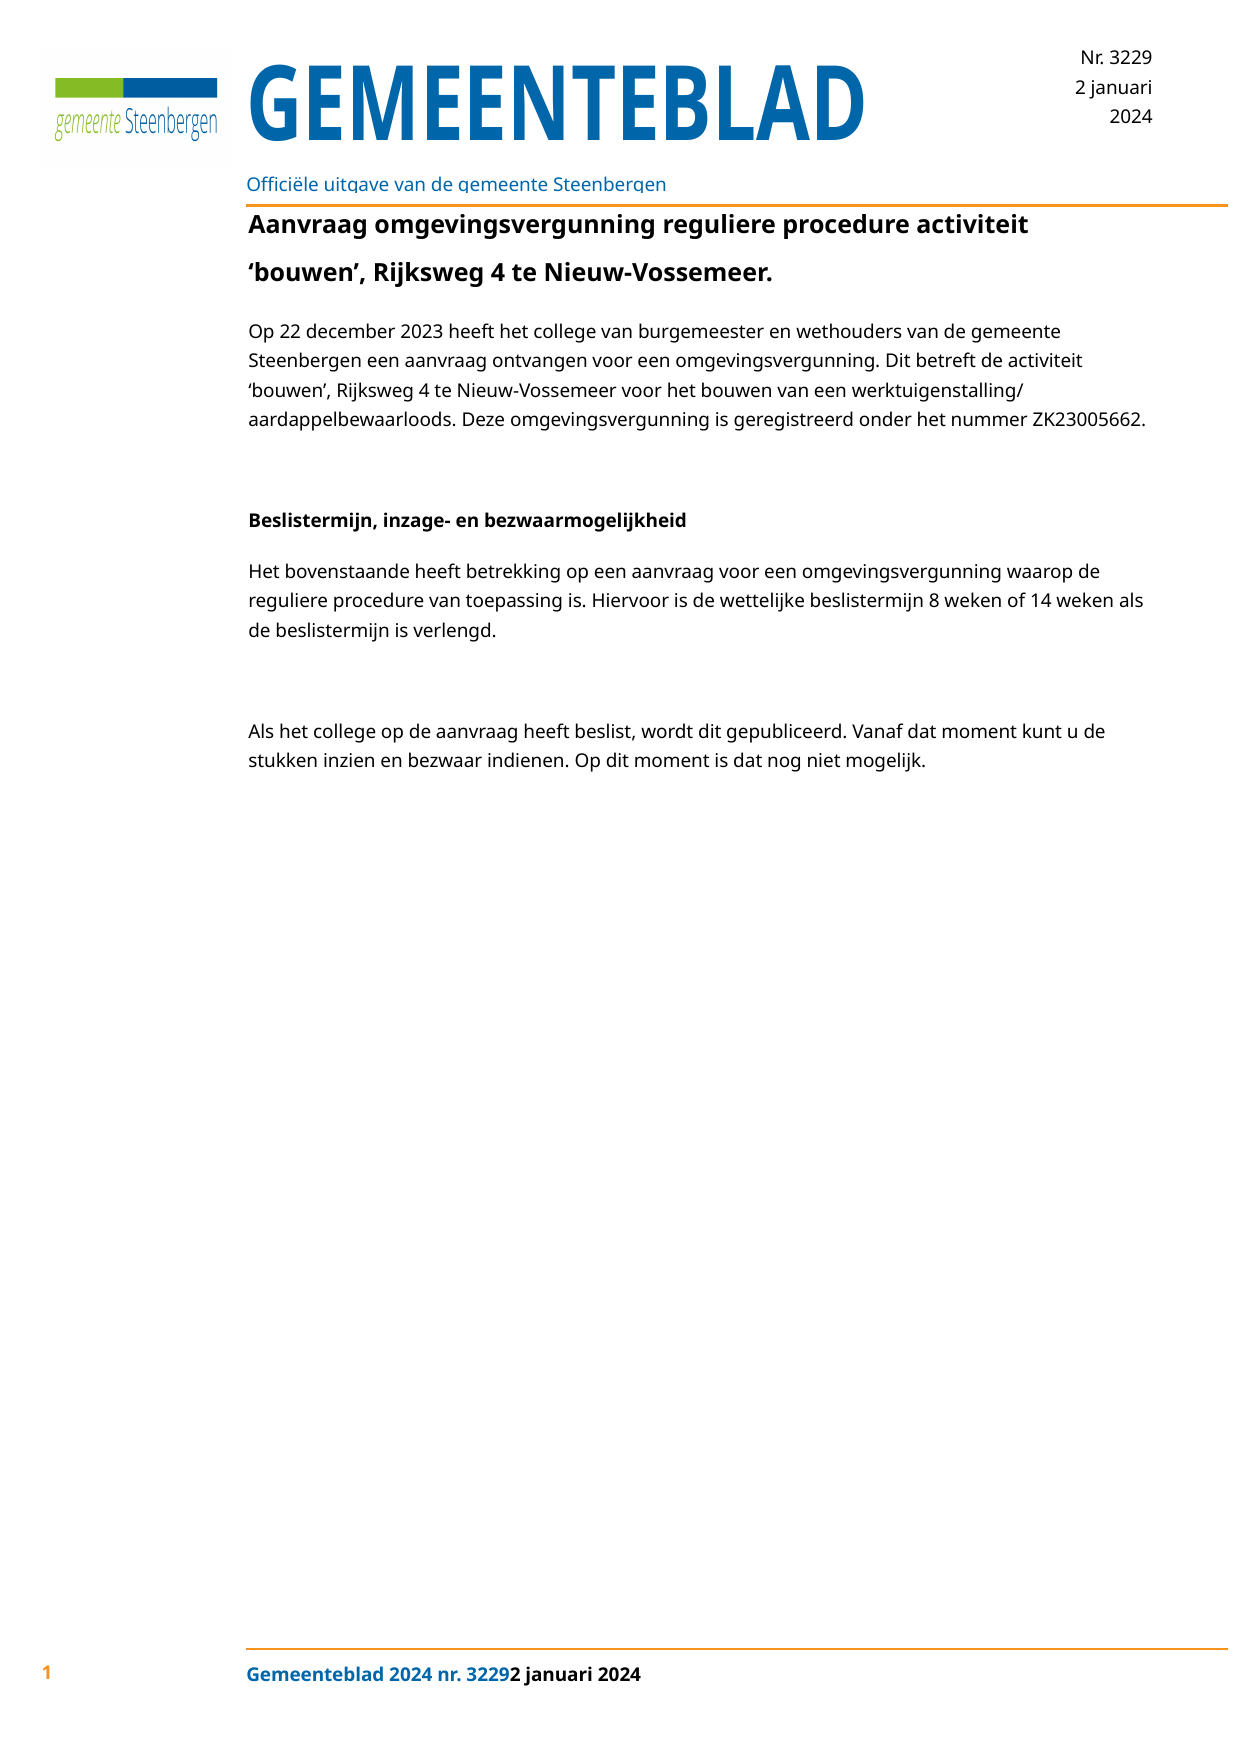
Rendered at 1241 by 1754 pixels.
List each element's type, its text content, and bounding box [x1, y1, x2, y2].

text Beslistermijn, inzage- en bezwaarmogelijkheid [248, 507, 1152, 533]
text Als het college op de aanvraag heeft beslist, wordt dit gepubliceerd. Vanaf dat moment kunt u de stukken inzien en bezwaar indienen. Op dit moment is dat nog niet mogelijk. [248, 718, 1152, 773]
text Op 22 december 2023 heeft het college van burgemeester en wethouders van de gemeente Steenbergen een aanvraag ontvangen voor een omgevingsvergunning. Dit betreft de activiteit ‘bouwen’, Rijksweg 4 te Nieuw-Vossemeer voor het bouwen van een werktuigenstalling/ aardappelbewaarloods. Deze omgevingsvergunning is geregistreerd onder het nummer ZK23005662. [248, 318, 1152, 432]
text Het bovenstaande heeft betrekking op een aanvraag voor een omgevingsvergunning waarop de reguliere procedure van toepassing is. Hiervoor is de wettelijke beslistermijn 8 weken of 14 weken als de beslistermijn is verlengd. [248, 558, 1152, 643]
picture [41, 47, 231, 172]
text Aanvraag omgevingsvergunning reguliere procedure activiteit ‘bouwen’, Rijksweg 4 te Nieuw-Vossemeer. [248, 207, 1152, 288]
